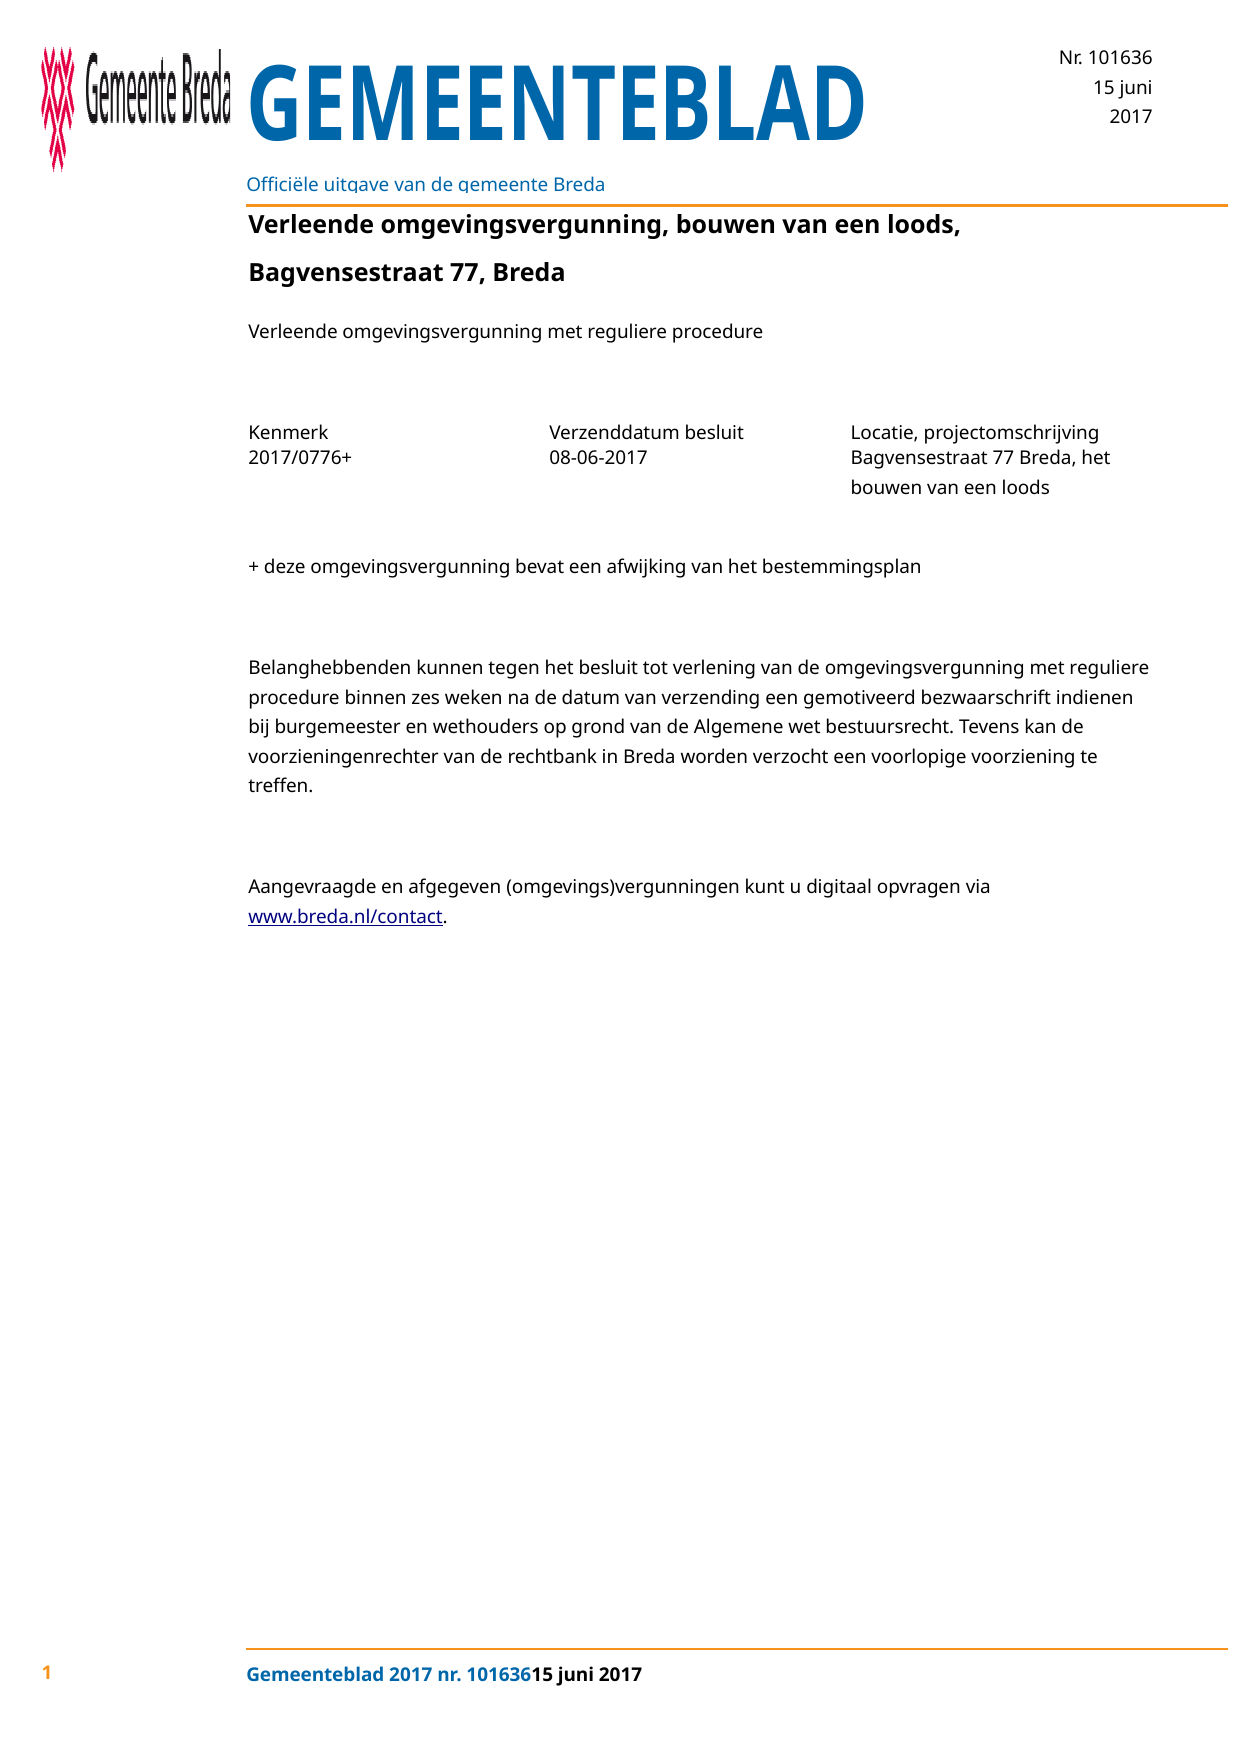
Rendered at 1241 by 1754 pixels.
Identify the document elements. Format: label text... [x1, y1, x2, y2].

text Belanghebbenden kunnen tegen het besluit tot verlening van de omgevingsvergunning met reguliere procedure binnen zes weken na de datum van verzending een gemotiveerd bezwaarschrift indienen bij burgemeester en wethouders op grond van de Algemene wet bestuursrecht. Tevens kan de voorzieningenrechter van de rechtbank in Breda worden verzocht een voorlopige voorziening te treffen. [248, 654, 1152, 798]
table_header Kenmerk [248, 419, 549, 444]
table_cell 08-06-2017 [549, 445, 850, 500]
text Verleende omgevingsvergunning, bouwen van een loods, Bagvensestraat 77, Breda [248, 207, 1152, 288]
table_cell 2017/0776+ [248, 445, 549, 500]
table_header Verzenddatum besluit [549, 419, 850, 444]
text Verleende omgevingsvergunning met reguliere procedure [248, 318, 1152, 344]
table_header Locatie, projectomschrijving [850, 419, 1152, 444]
text + deze omgevingsvergunning bevat een afwijking van het bestemmingsplan [248, 553, 1152, 579]
table_cell Bagvensestraat 77 Breda, het bouwen van een loods [850, 445, 1152, 500]
picture [41, 47, 231, 172]
text Aangevraagde en afgegeven (omgevings)vergunningen kunt u digitaal opvragen via www.breda.nl/contact. [248, 873, 1152, 929]
